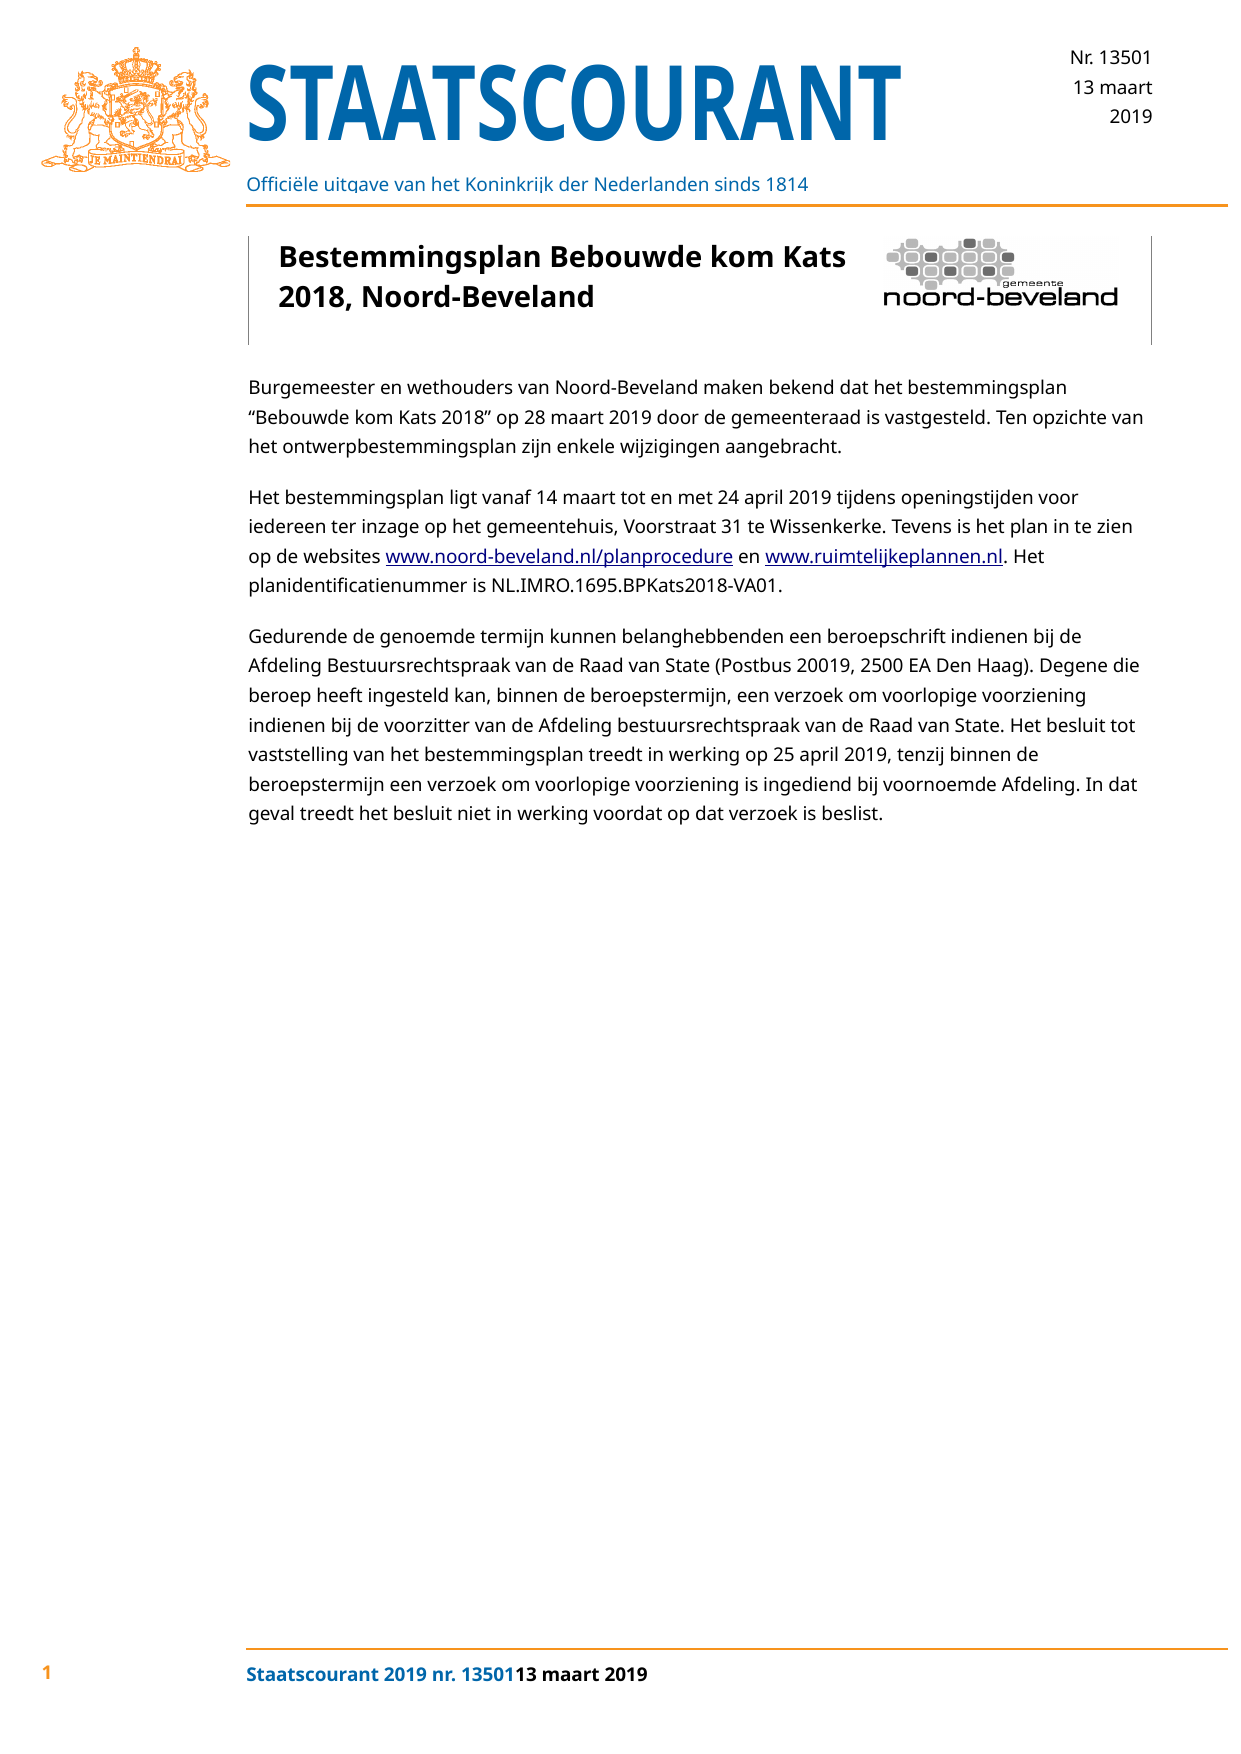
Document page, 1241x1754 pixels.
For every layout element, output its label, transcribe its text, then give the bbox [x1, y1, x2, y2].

picture [41, 47, 231, 172]
text Het bestemmingsplan ligt vanaf 14 maart tot en met 24 april 2019 tijdens openingstijden voor iedereen ter inzage op het gemeentehuis, Voorstraat 31 te Wissenkerke. Tevens is het plan in te zien op de websites www.noord-beveland.nl/planprocedure en www.ruimtelijkeplannen.nl. Het planidentificatienummer is NL.IMRO.1695.BPKats2018-VA01. [248, 484, 1152, 598]
table_header Bestemmingsplan Bebouwde kom Kats 2018, Noord-Beveland [249, 236, 850, 345]
text Gedurende de genoemde termijn kunnen belanghebbenden een beroepschrift indienen bij de Afdeling Bestuursrechtspraak van de Raad van State (Postbus 20019, 2500 EA Den Haag). Degene die beroep heeft ingesteld kan, binnen de beroepstermijn, een verzoek om voorlopige voorziening indienen bij de voorzitter van de Afdeling bestuursrechtspraak van de Raad van State. Het besluit tot vaststelling van het bestemmingsplan treedt in werking op 25 april 2019, tenzij binnen de beroepstermijn een verzoek om voorlopige voorziening is ingediend bij voornoemde Afdeling. In dat geval treedt het besluit niet in werking voordat op dat verzoek is beslist. [248, 623, 1152, 826]
table_header [850, 236, 1151, 345]
text Burgemeester en wethouders van Noord-Beveland maken bekend dat het bestemmingsplan “Bebouwde kom Kats 2018” op 28 maart 2019 door de gemeenteraad is vastgesteld. Ten opzichte van het ontwerpbestemmingsplan zijn enkele wijzigingen aangebracht. [248, 374, 1152, 459]
picture [882, 236, 1119, 308]
